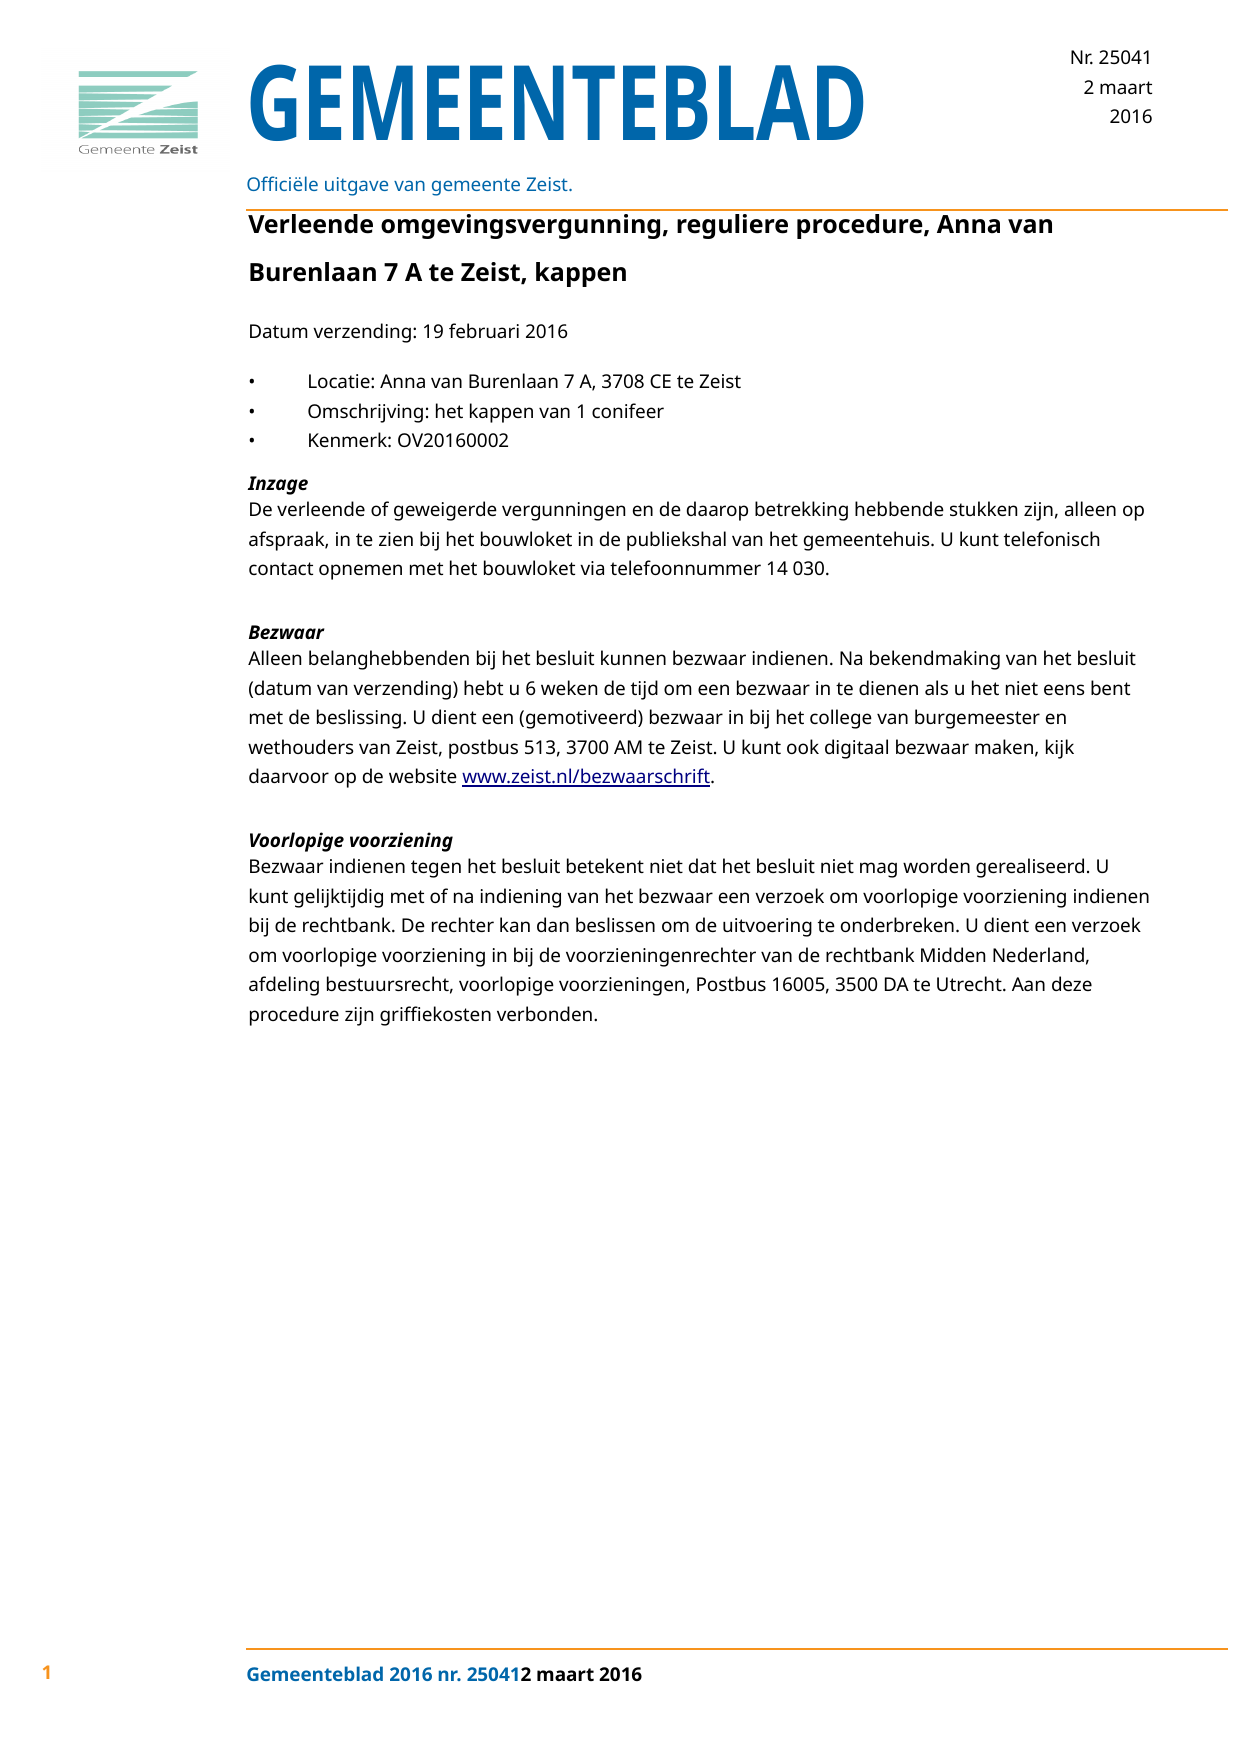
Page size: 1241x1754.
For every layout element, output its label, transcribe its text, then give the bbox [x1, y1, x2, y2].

text Alleen belanghebbenden bij het besluit kunnen bezwaar indienen. Na bekendmaking van het besluit (datum van verzending) hebt u 6 weken de tijd om een bezwaar in te dienen als u het niet eens bent met de beslissing. U dient een (gemotiveerd) bezwaar in bij het college van burgemeester en wethouders van Zeist, postbus 513, 3700 AM te Zeist. U kunt ook digitaal bezwaar maken, kijk daarvoor op de website www.zeist.nl/bezwaarschrift. [248, 645, 1152, 789]
list Omschrijving: het kappen van 1 conifeer [248, 398, 1152, 424]
text Voorlopige voorziening [248, 827, 1152, 853]
text De verleende of geweigerde vergunningen en de daarop betrekking hebbende stukken zijn, alleen op afspraak, in te zien bij het bouwloket in de publiekshal van het gemeentehuis. U kunt telefonisch contact opnemen met het bouwloket via telefoonnummer 14 030. [248, 496, 1152, 581]
text Bezwaar [248, 619, 1152, 645]
list Locatie: Anna van Burenlaan 7 A, 3708 CE te Zeist [248, 368, 1152, 394]
text Inzage [248, 471, 1152, 496]
picture [41, 47, 231, 172]
text Verleende omgevingsvergunning, reguliere procedure, Anna van Burenlaan 7 A te Zeist, kappen [248, 211, 1152, 288]
text Bezwaar indienen tegen het besluit betekent niet dat het besluit niet mag worden gerealiseerd. U kunt gelijktijdig met of na indiening van het bezwaar een verzoek om voorlopige voorziening indienen bij de rechtbank. De rechter kan dan beslissen om de uitvoering te onderbreken. U dient een verzoek om voorlopige voorziening in bij de voorzieningenrechter van de rechtbank Midden Nederland, afdeling bestuursrecht, voorlopige voorzieningen, Postbus 16005, 3500 DA te Utrecht. Aan deze procedure zijn griffiekosten verbonden. [248, 853, 1152, 1027]
text Datum verzending: 19 februari 2016 [248, 318, 1152, 344]
list Kenmerk: OV20160002 [248, 427, 1152, 453]
